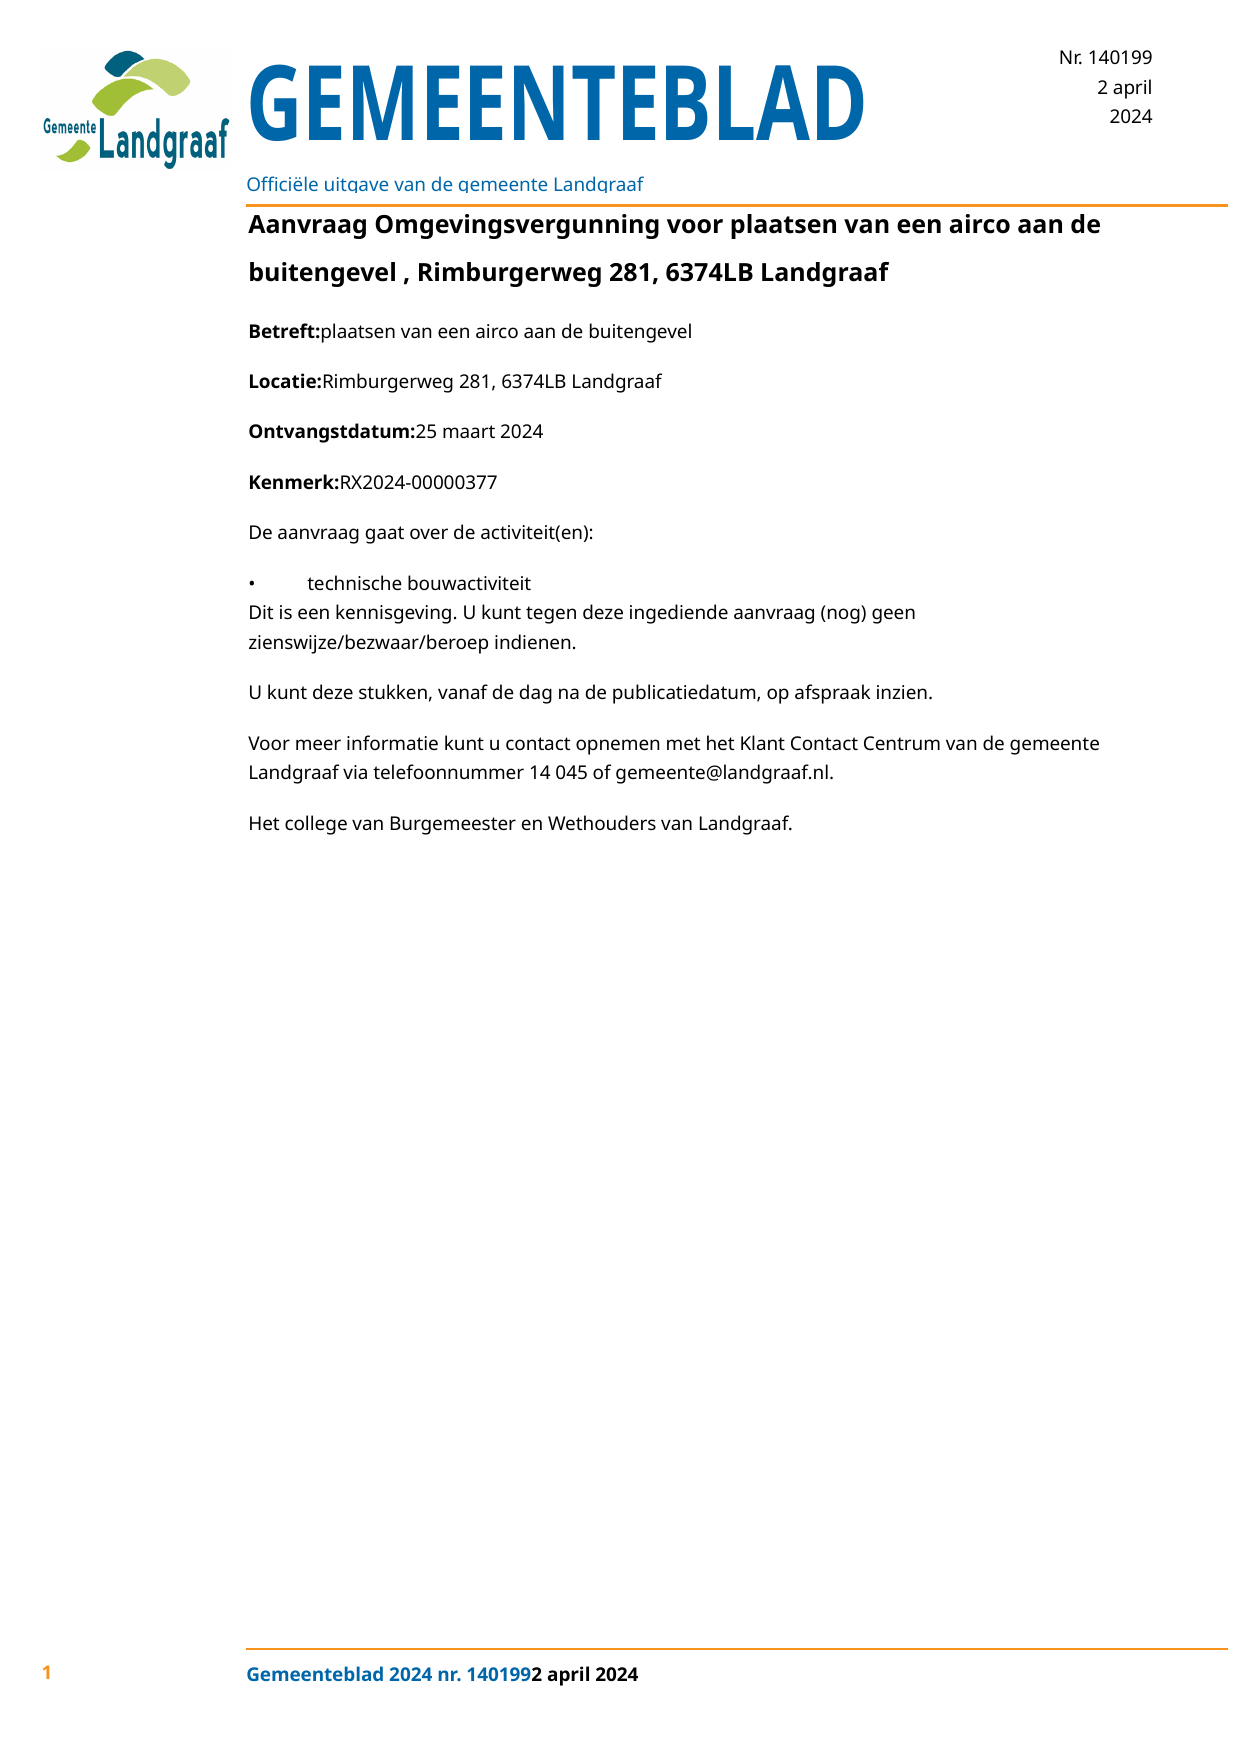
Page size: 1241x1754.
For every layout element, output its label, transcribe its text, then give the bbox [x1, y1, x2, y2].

text De aanvraag gaat over de activiteit(en): [248, 519, 1152, 545]
text Het college van Burgemeester en Wethouders van Landgraaf. [248, 810, 1152, 836]
text Dit is een kennisgeving. U kunt tegen deze ingediende aanvraag (nog) geen zienswijze/bezwaar/beroep indienen. [248, 599, 1152, 655]
text Kenmerk:RX2024-00000377 [248, 469, 1152, 495]
text Voor meer informatie kunt u contact opnemen met het Klant Contact Centrum van de gemeente Landgraaf via telefoonnummer 14 045 of gemeente@landgraaf.nl. [248, 730, 1152, 785]
text U kunt deze stukken, vanaf de dag na de publicatiedatum, op afspraak inzien. [248, 679, 1152, 705]
picture [41, 47, 231, 172]
text Aanvraag Omgevingsvergunning voor plaatsen van een airco aan de buitengevel , Rimburgerweg 281, 6374LB Landgraaf [248, 207, 1152, 288]
text Locatie:Rimburgerweg 281, 6374LB Landgraaf [248, 368, 1152, 394]
text Betreft:plaatsen van een airco aan de buitengevel [248, 318, 1152, 344]
list technische bouwactiviteit [248, 570, 1152, 596]
text Ontvangstdatum:25 maart 2024 [248, 419, 1152, 444]
